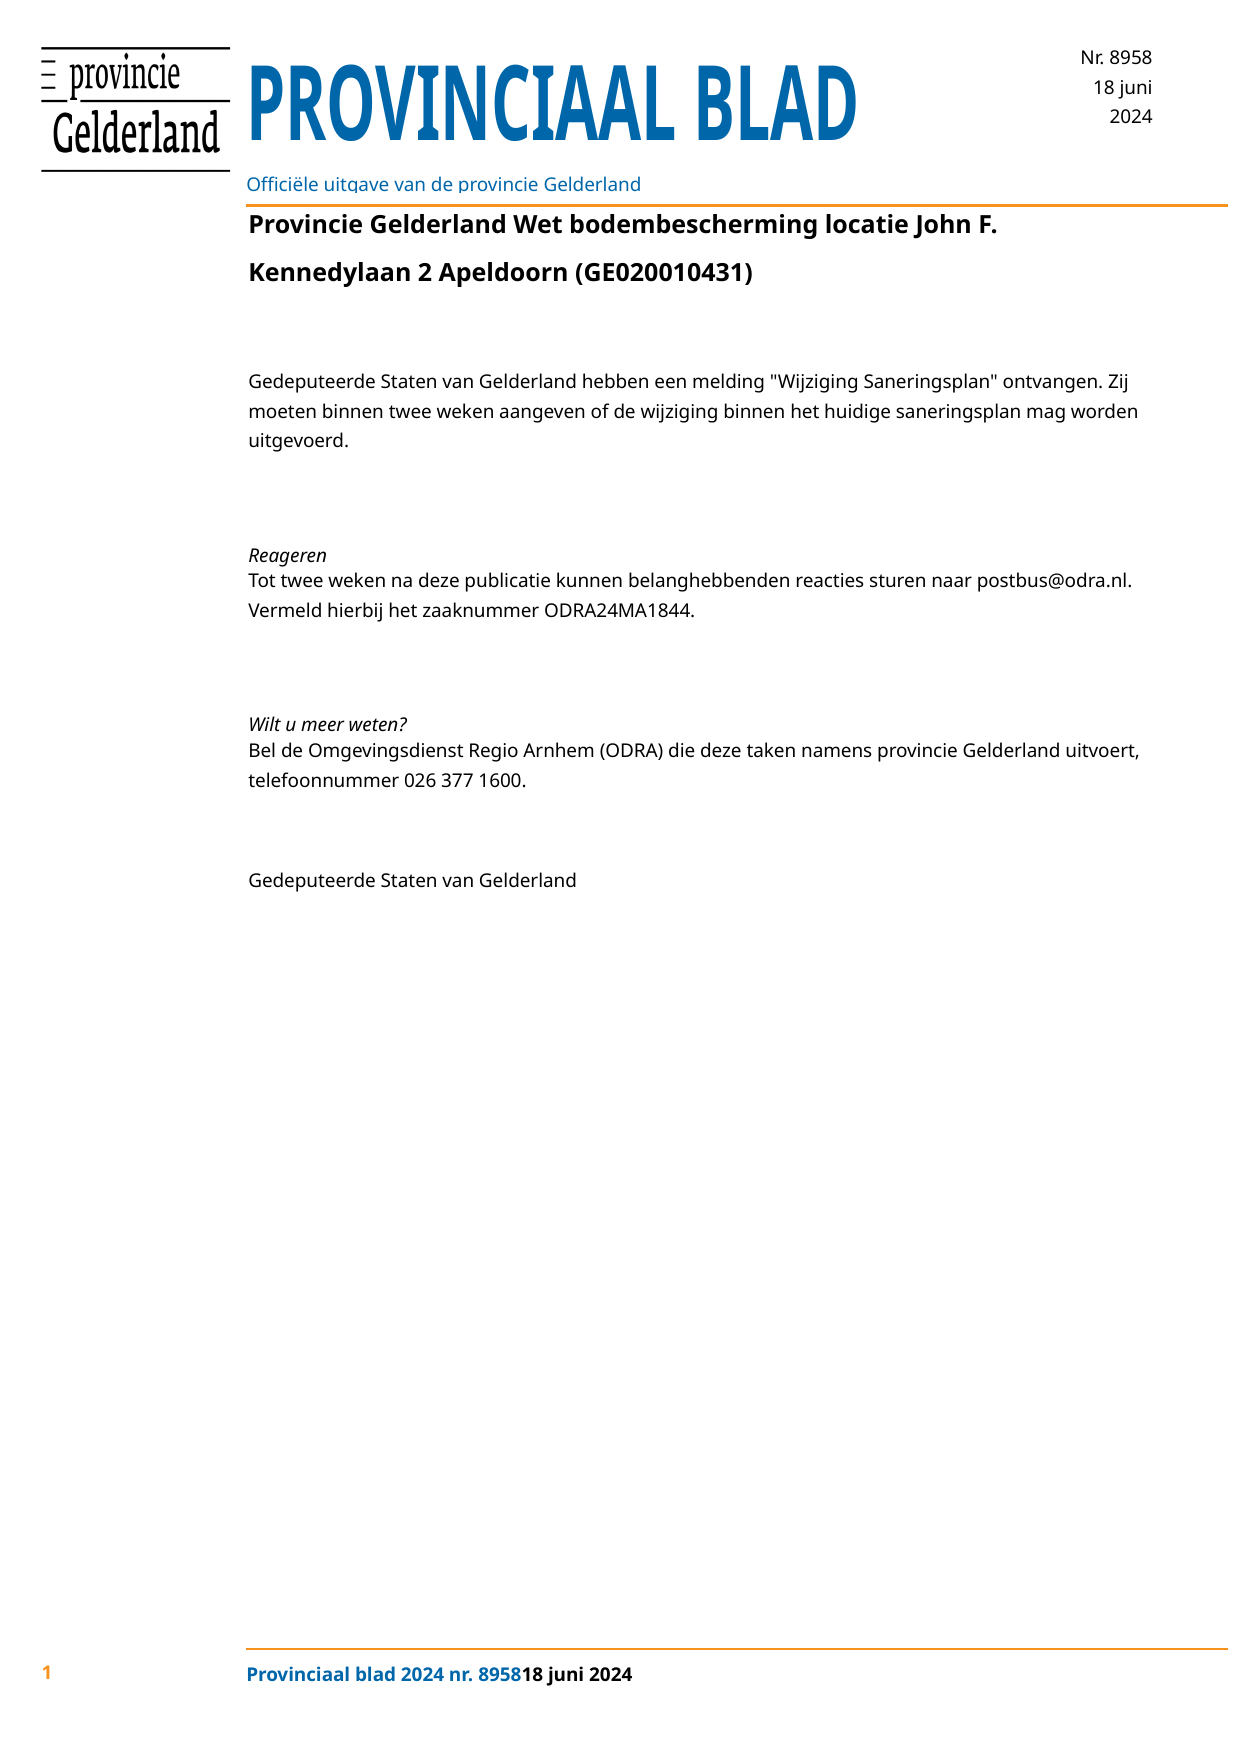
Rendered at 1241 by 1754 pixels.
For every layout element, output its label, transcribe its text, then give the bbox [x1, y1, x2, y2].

text Provincie Gelderland Wet bodembescherming locatie John F. Kennedylaan 2 Apeldoorn (GE020010431) [248, 207, 1152, 288]
text Bel de Omgevingsdienst Regio Arnhem (ODRA) die deze taken namens provincie Gelderland uitvoert, telefoonnummer 026 377 1600. [248, 737, 1152, 793]
text Tot twee weken na deze publicatie kunnen belanghebbenden reacties sturen naar postbus@odra.nl. Vermeld hierbij het zaaknummer ODRA24MA1844. [248, 568, 1152, 623]
text Gedeputeerde Staten van Gelderland hebben een melding "Wijziging Saneringsplan" ontvangen. Zij moeten binnen twee weken aangeven of de wijziging binnen het huidige saneringsplan mag worden uitgevoerd. [248, 368, 1152, 453]
text Wilt u meer weten? [248, 712, 1152, 737]
text Gedeputeerde Staten van Gelderland [248, 868, 1152, 893]
picture [41, 47, 231, 172]
text Reageren [248, 542, 1152, 568]
